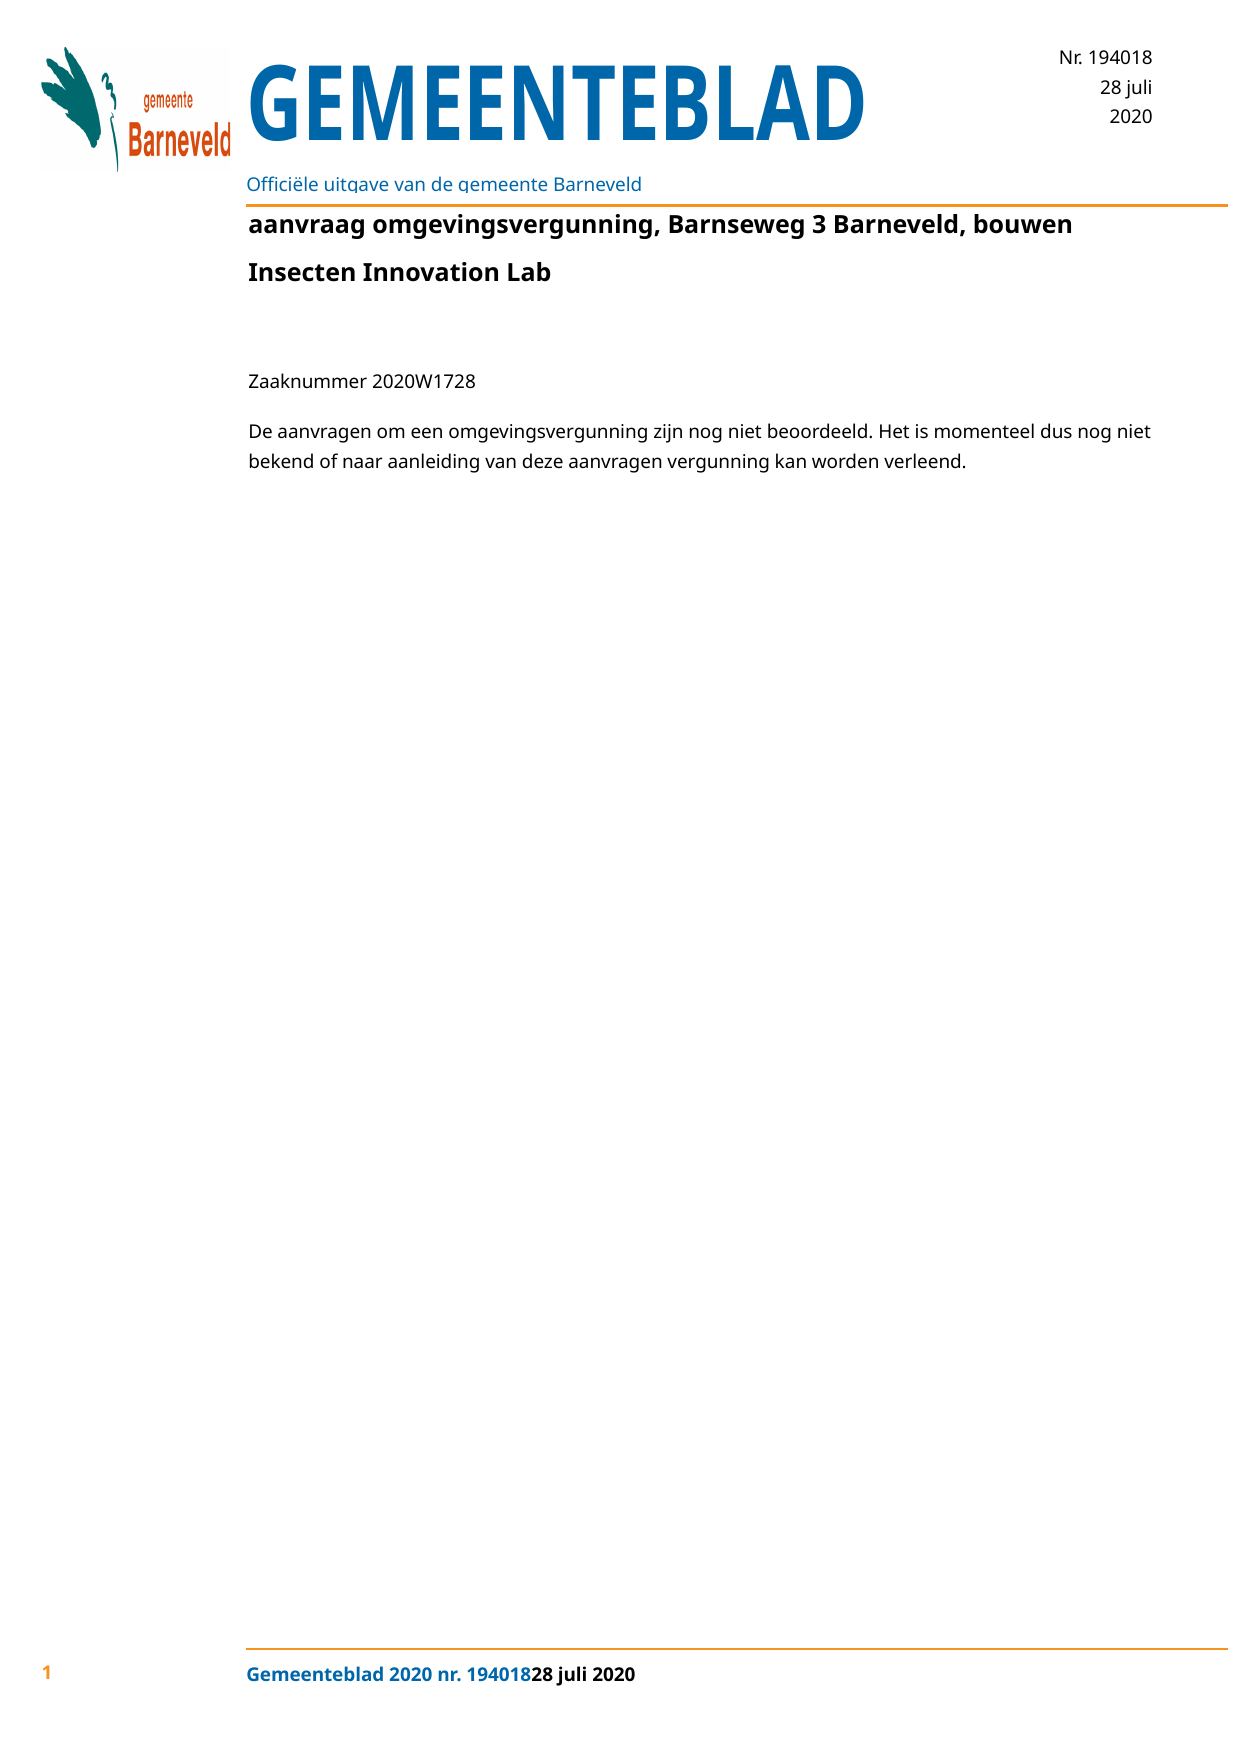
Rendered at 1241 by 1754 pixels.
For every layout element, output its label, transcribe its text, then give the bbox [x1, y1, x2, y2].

text De aanvragen om een omgevingsvergunning zijn nog niet beoordeeld. Het is momenteel dus nog niet bekend of naar aanleiding van deze aanvragen vergunning kan worden verleend. [248, 419, 1152, 474]
text Zaaknummer 2020W1728 [248, 368, 1152, 394]
picture [41, 47, 231, 172]
text aanvraag omgevingsvergunning, Barnseweg 3 Barneveld, bouwen Insecten Innovation Lab [248, 207, 1152, 288]
